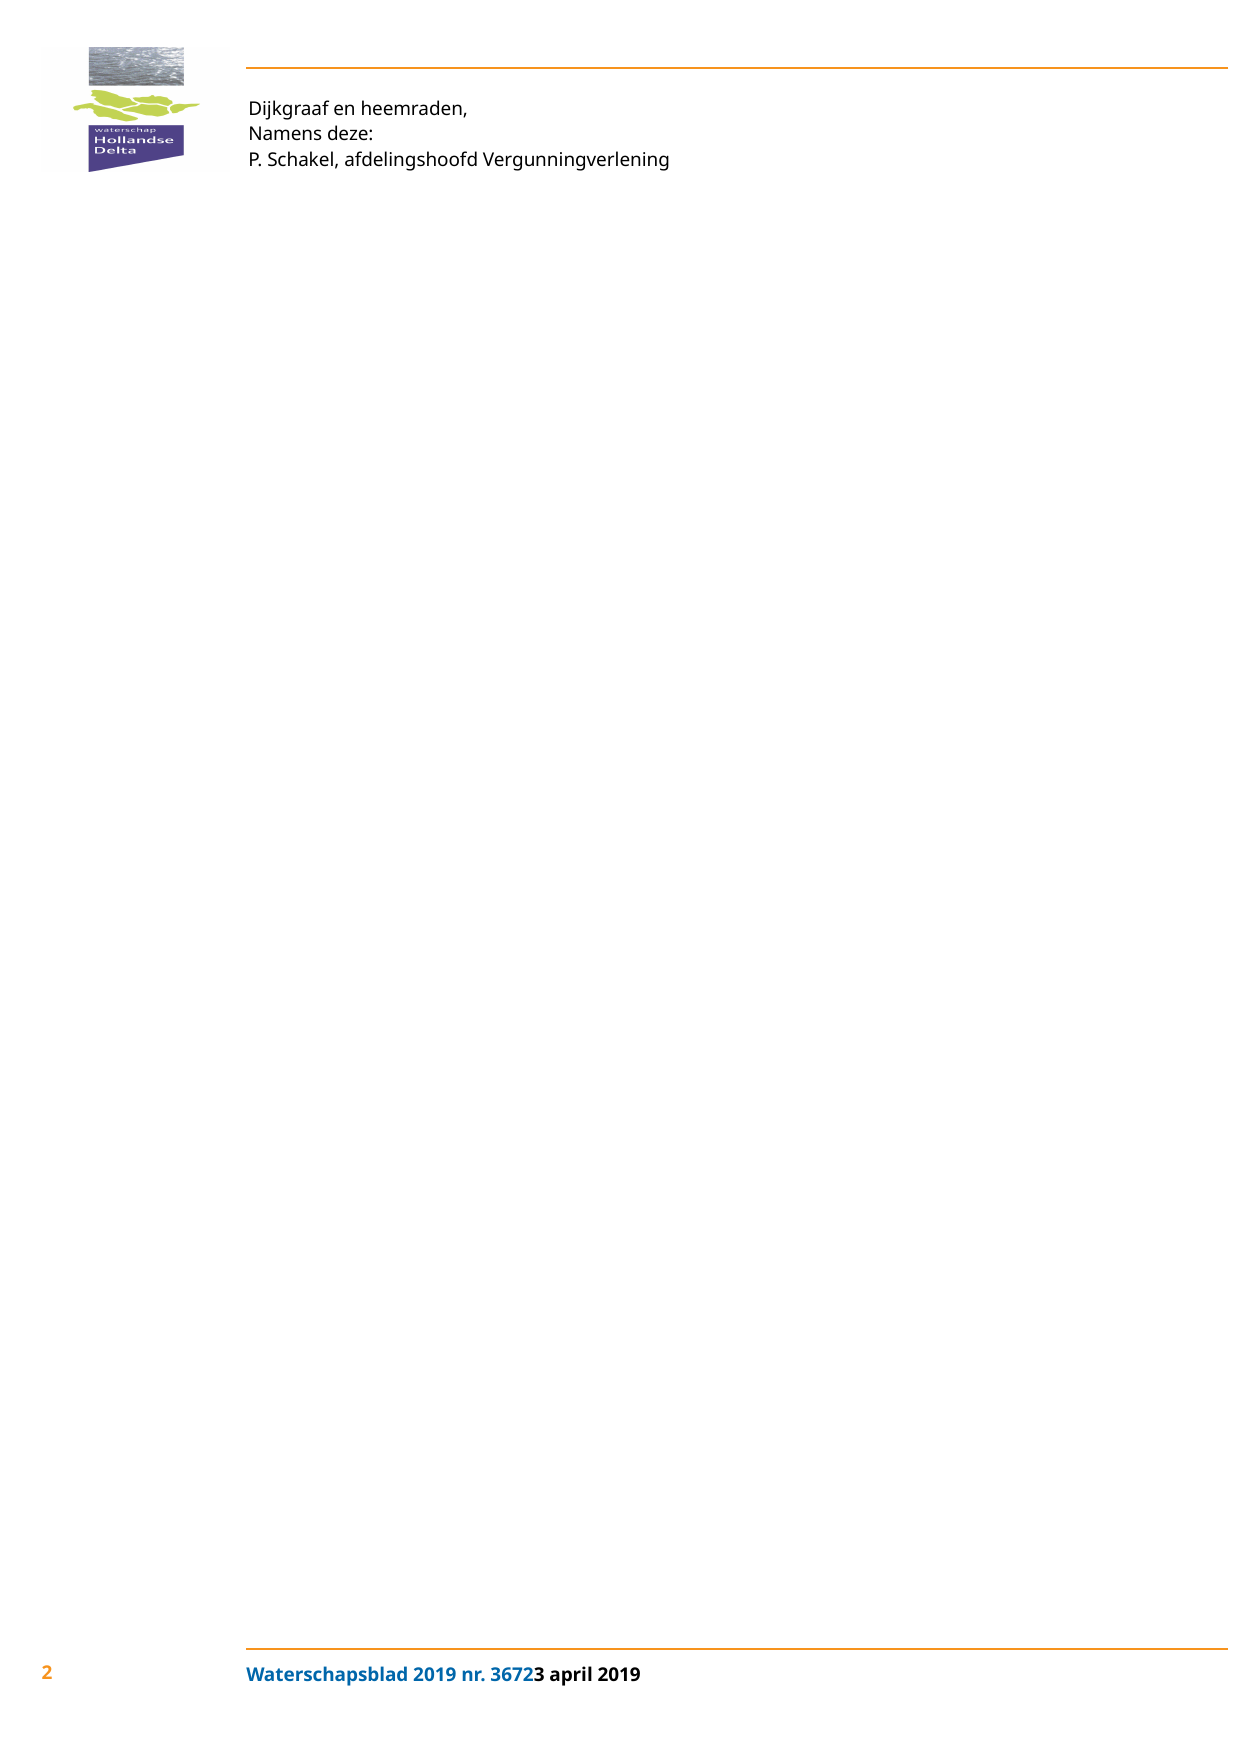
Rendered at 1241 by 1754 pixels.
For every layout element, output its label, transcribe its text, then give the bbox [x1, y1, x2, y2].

text P. Schakel, afdelingshoofd Vergunningverlening [248, 146, 1152, 172]
picture [41, 47, 231, 172]
text Dijkgraaf en heemraden, [248, 95, 1152, 121]
text Namens deze: [248, 121, 1152, 146]
